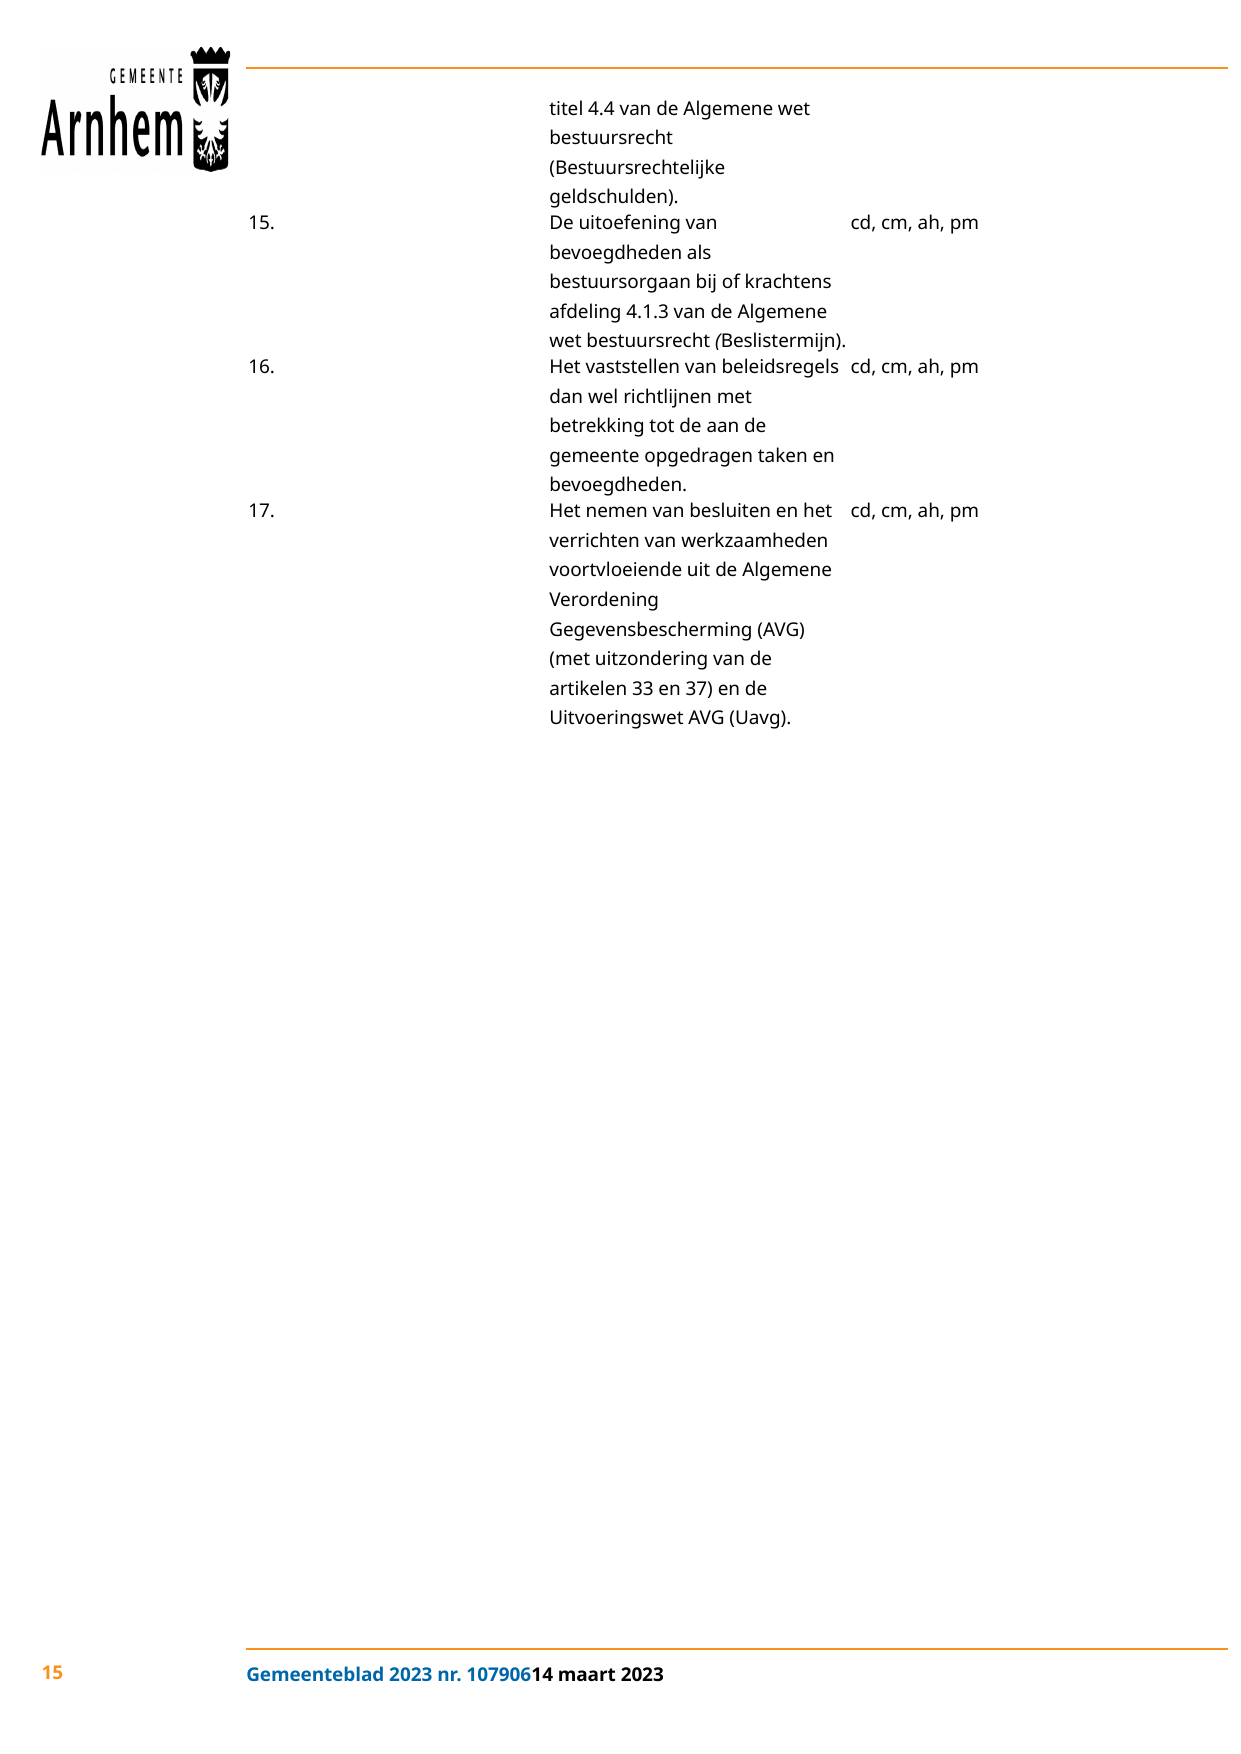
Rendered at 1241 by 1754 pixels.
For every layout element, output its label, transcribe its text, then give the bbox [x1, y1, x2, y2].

table_cell titel 4.4 van de Algemene wet bestuursrecht (Bestuursrechtelijke geldschulden). [549, 95, 850, 209]
table_cell De uitoefening van bevoegdheden als bestuursorgaan bij of krachtens afdeling 4.1.3 van de Algemene wet bestuursrecht (Beslistermijn). [549, 209, 850, 353]
table_cell cd, cm, ah, pm [850, 209, 1152, 353]
table_cell Het nemen van besluiten en het verrichten van werkzaamheden voortvloeiende uit de Algemene Verordening Gegevensbescherming (AVG) (met uitzondering van de artikelen 33 en 37) en de Uitvoeringswet AVG (Uavg). [549, 498, 850, 730]
table_cell cd, cm, ah, pm [850, 353, 1152, 497]
picture [41, 47, 231, 172]
table_cell [248, 95, 549, 209]
table_cell [248, 209, 549, 353]
table_cell Het vaststellen van beleidsregels dan wel richtlijnen met betrekking tot de aan de gemeente opgedragen taken en bevoegdheden. [549, 353, 850, 497]
table_cell [248, 353, 549, 497]
table_cell [248, 498, 549, 730]
table_cell [850, 95, 1152, 209]
table_cell cd, cm, ah, pm [850, 498, 1152, 730]
